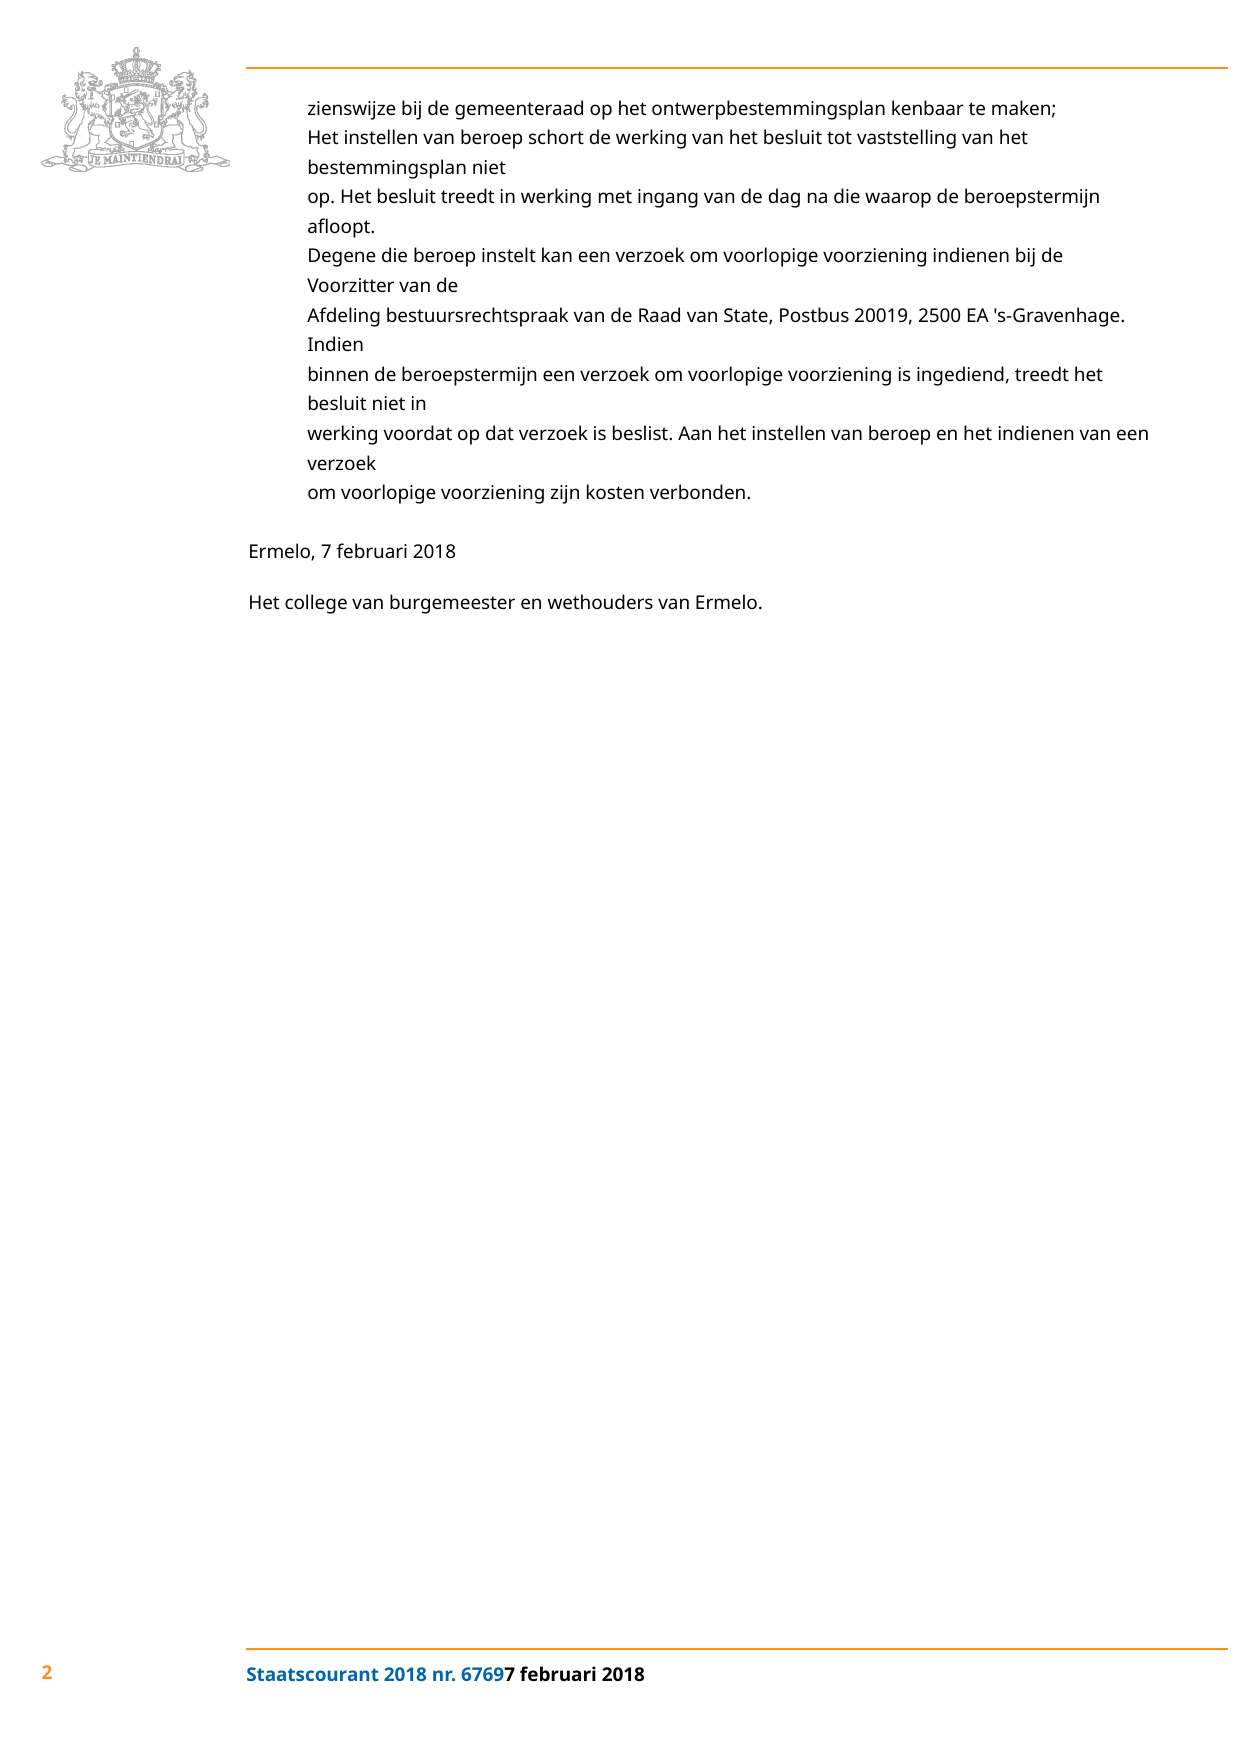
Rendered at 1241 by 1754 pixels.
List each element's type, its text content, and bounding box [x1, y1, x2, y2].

list Degene die beroep instelt kan een verzoek om voorlopige voorziening indienen bij de Voorzitter van de [248, 243, 1152, 298]
text Ermelo, 7 februari 2018 [248, 538, 1152, 564]
list op. Het besluit treedt in werking met ingang van de dag na die waarop de beroepstermijn afloopt. [248, 183, 1152, 239]
list Afdeling bestuursrechtspraak van de Raad van State, Postbus 20019, 2500 EA 's-Gravenhage. Indien [248, 302, 1152, 357]
text Het college van burgemeester en wethouders van Ermelo. [248, 589, 1152, 615]
list zienswijze bij de gemeenteraad op het ontwerpbestemmingsplan kenbaar te maken; [248, 95, 1152, 121]
picture [41, 47, 231, 172]
list Het instellen van beroep schort de werking van het besluit tot vaststelling van het bestemmingsplan niet [248, 124, 1152, 180]
list binnen de beroepstermijn een verzoek om voorlopige voorziening is ingediend, treedt het besluit niet in [248, 361, 1152, 416]
list om voorlopige voorziening zijn kosten verbonden. [248, 479, 1152, 505]
list werking voordat op dat verzoek is beslist. Aan het instellen van beroep en het indienen van een verzoek [248, 420, 1152, 476]
